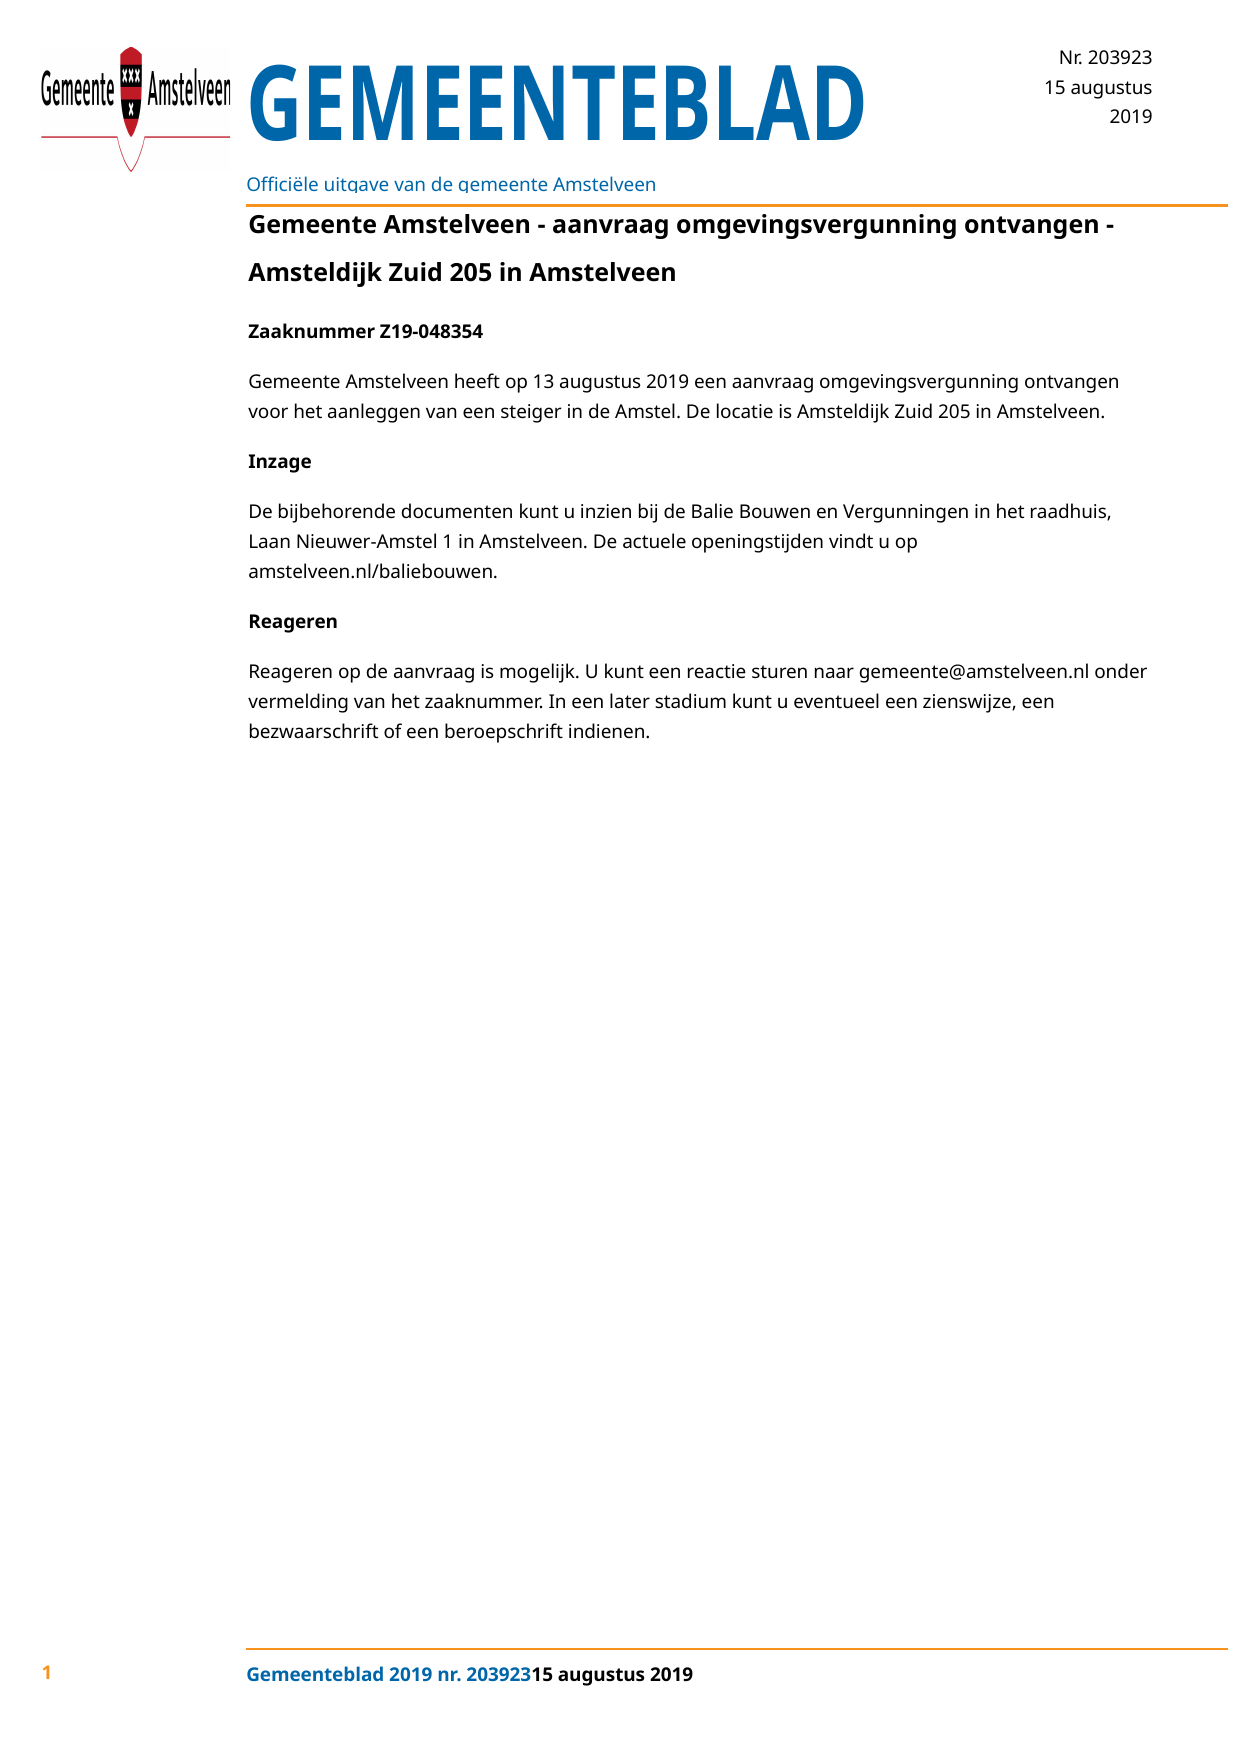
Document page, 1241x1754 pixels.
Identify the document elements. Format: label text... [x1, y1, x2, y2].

text De bijbehorende documenten kunt u inzien bij de Balie Bouwen en Vergunningen in het raadhuis, Laan Nieuwer-Amstel 1 in Amstelveen. De actuele openingstijden vindt u op amstelveen.nl/baliebouwen. [248, 499, 1152, 584]
text Reageren op de aanvraag is mogelijk. U kunt een reactie sturen naar gemeente@amstelveen.nl onder vermelding van het zaaknummer. In een later stadium kunt u eventueel een zienswijze, een bezwaarschrift of een beroepschrift indienen. [248, 659, 1152, 744]
text Inzage [248, 448, 1152, 474]
text Zaaknummer Z19-048354 [248, 318, 1152, 344]
text Reageren [248, 608, 1152, 634]
text Gemeente Amstelveen - aanvraag omgevingsvergunning ontvangen - Amsteldijk Zuid 205 in Amstelveen [248, 207, 1152, 288]
text Gemeente Amstelveen heeft op 13 augustus 2019 een aanvraag omgevingsvergunning ontvangen voor het aanleggen van een steiger in de Amstel. De locatie is Amsteldijk Zuid 205 in Amstelveen. [248, 368, 1152, 424]
picture [41, 47, 231, 172]
